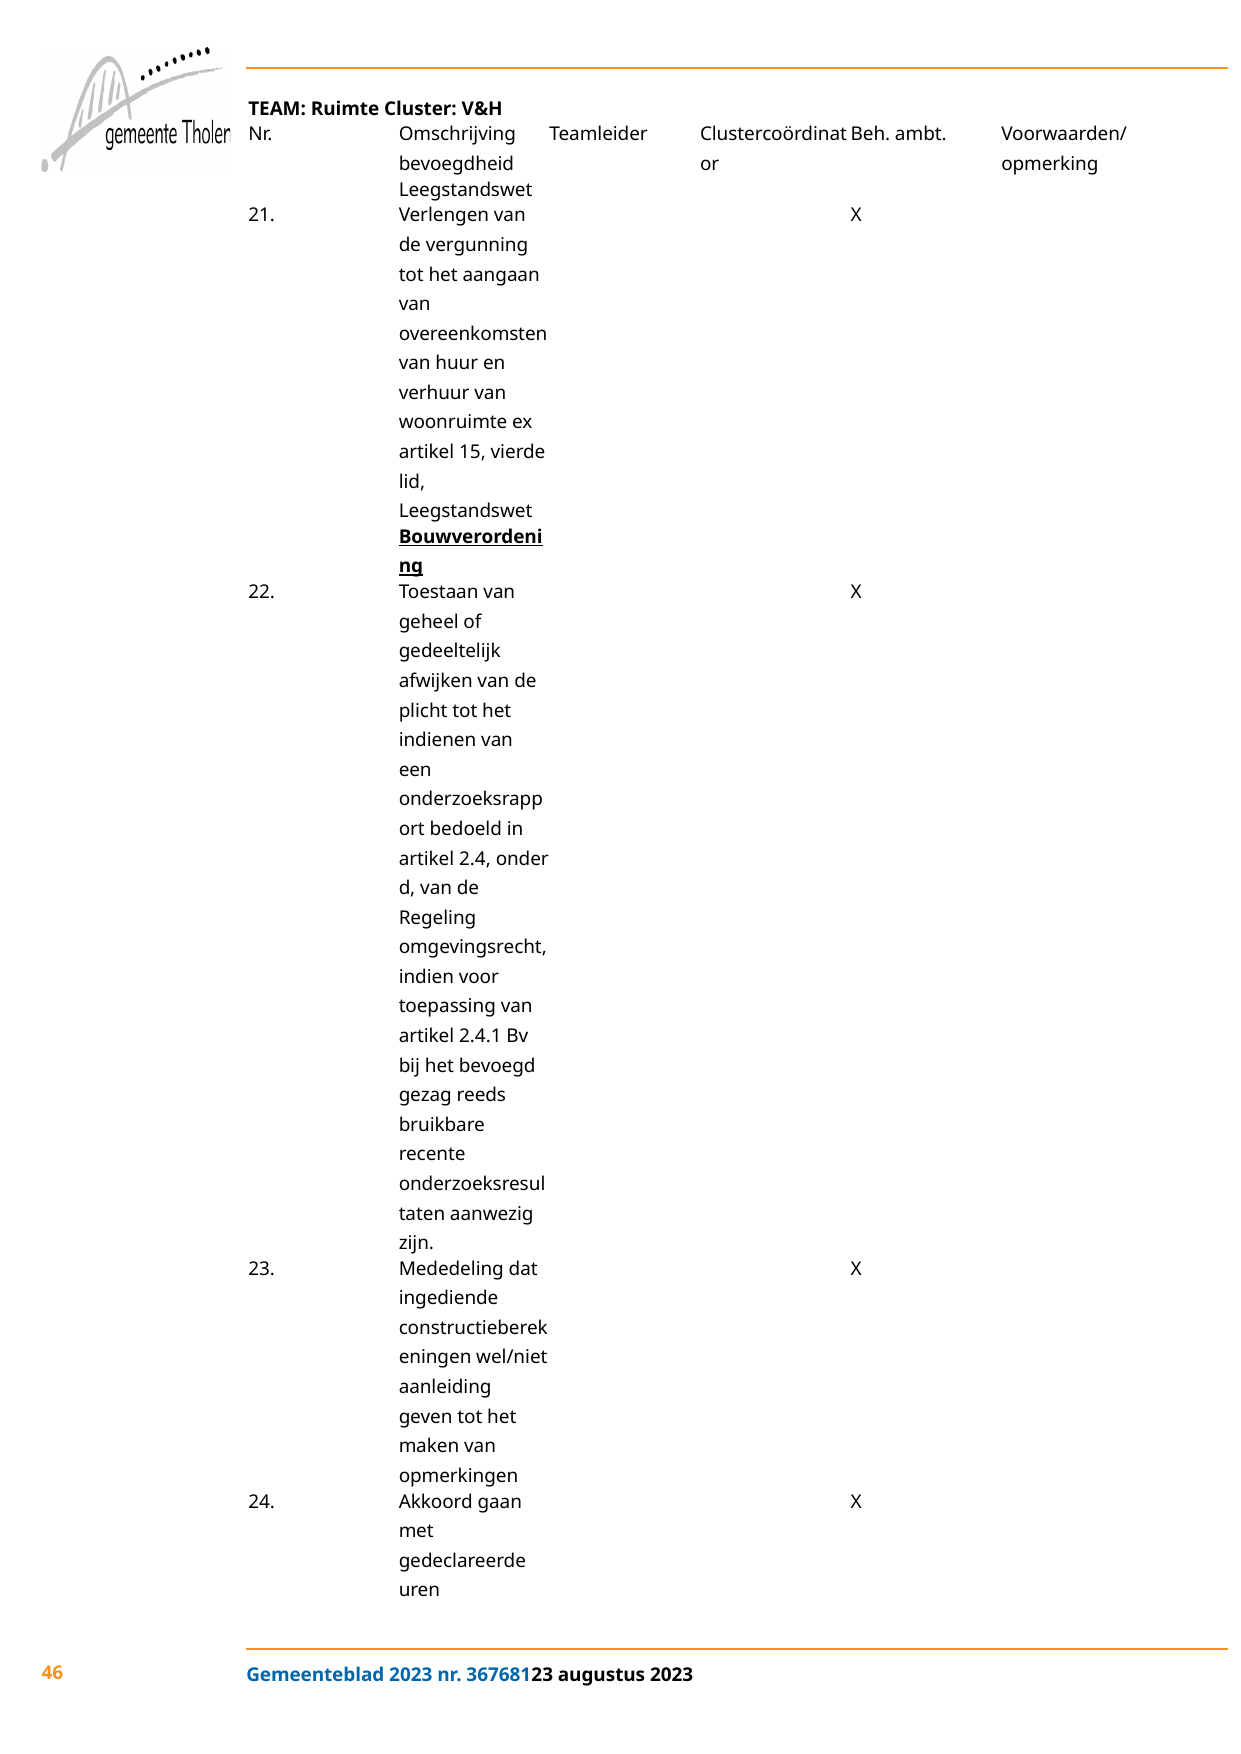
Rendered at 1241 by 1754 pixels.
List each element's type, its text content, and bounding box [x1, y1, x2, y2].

table_cell [1001, 579, 1152, 1255]
table_cell [549, 579, 700, 1255]
table_cell [549, 1255, 700, 1488]
table_cell X [850, 1488, 1001, 1602]
table_cell X [850, 202, 1001, 523]
table_cell [248, 176, 398, 202]
table_cell [700, 176, 850, 202]
table_cell [850, 523, 1001, 578]
table_cell [1001, 523, 1152, 578]
table_cell [248, 579, 398, 1255]
table_cell X [850, 579, 1001, 1255]
table_cell Clustercoördinator [700, 121, 850, 176]
table_cell Leegstandswet [399, 176, 549, 202]
table_cell [248, 1488, 398, 1602]
table_cell Voorwaarden/opmerking [1001, 121, 1152, 176]
table_cell Verlengen van de vergunning tot het aangaan van overeenkomsten van huur en verhuur van woonruimte ex artikel 15, vierde lid, Leegstandswet [399, 202, 549, 523]
table_cell [700, 579, 850, 1255]
table_cell Bouwverordening [399, 523, 549, 578]
table_cell Teamleider [549, 121, 700, 176]
table_cell Akkoord gaan met gedeclareerde uren [399, 1488, 549, 1602]
table_cell [850, 176, 1001, 202]
table_cell [549, 176, 700, 202]
picture [41, 47, 231, 172]
table_cell [1001, 1488, 1152, 1602]
table_header TEAM: Ruimte Cluster: V&H [248, 95, 1152, 121]
table_cell [549, 1488, 700, 1602]
table_cell [1001, 202, 1152, 523]
table_cell [549, 202, 700, 523]
table_cell [549, 523, 700, 578]
table_cell [248, 1255, 398, 1488]
table_cell Mededeling dat ingediende constructieberekeningen wel/niet aanleiding geven tot het maken van opmerkingen [399, 1255, 549, 1488]
table_cell Beh. ambt. [850, 121, 1001, 176]
table_cell [1001, 176, 1152, 202]
table_cell Omschrijving bevoegdheid [399, 121, 549, 176]
table_cell [700, 1488, 850, 1602]
table_cell [248, 202, 398, 523]
table_cell [248, 523, 398, 578]
table_cell [700, 202, 850, 523]
table_cell [700, 1255, 850, 1488]
table_cell [1001, 1255, 1152, 1488]
table_cell X [850, 1255, 1001, 1488]
table_cell [700, 523, 850, 578]
table_cell Toestaan van geheel of gedeeltelijk afwijken van de plicht tot het indienen van een onderzoeksrapport bedoeld in artikel 2.4, onder d, van de Regeling omgevingsrecht, indien voor toepassing van artikel 2.4.1 Bv bij het bevoegd gezag reeds bruikbare recente onderzoeksresultaten aanwezig zijn. [399, 579, 549, 1255]
table_cell Nr. [248, 121, 398, 176]
